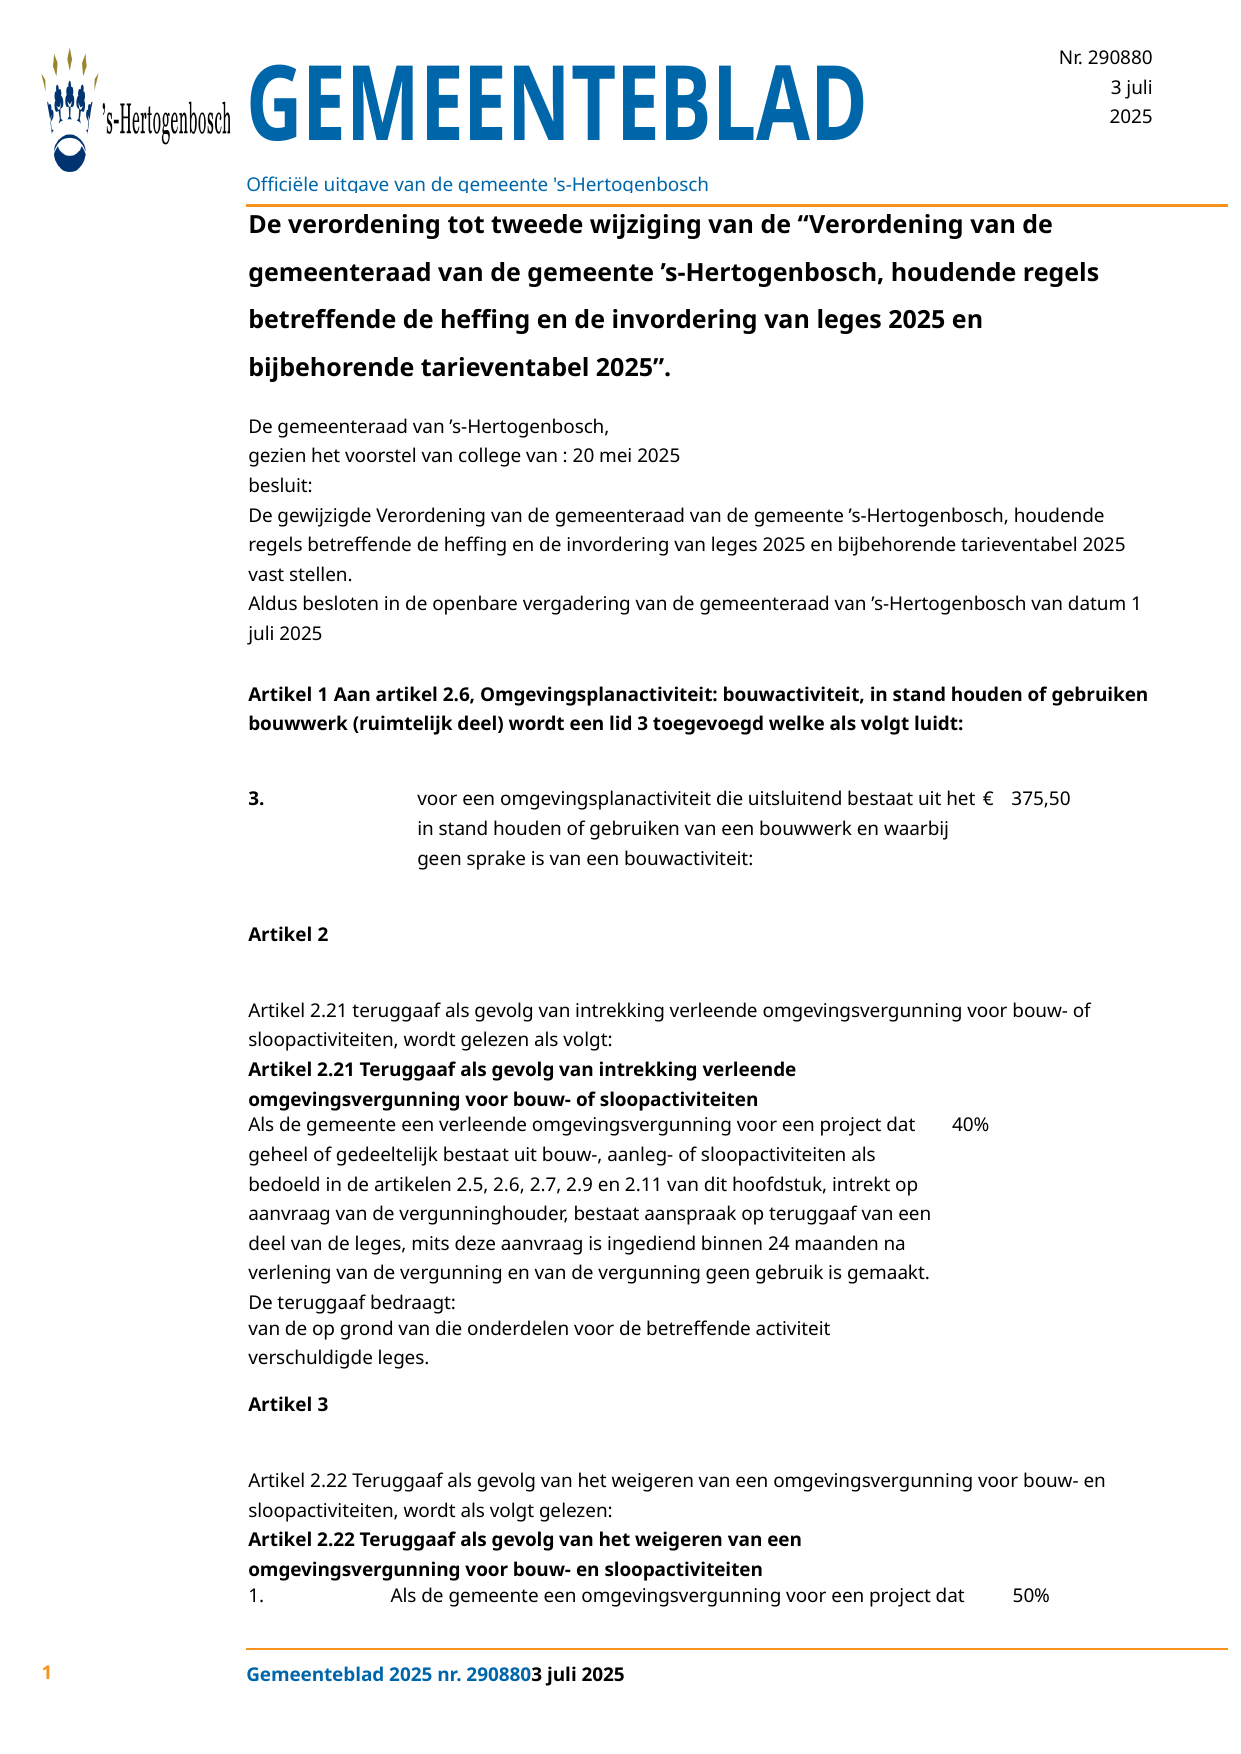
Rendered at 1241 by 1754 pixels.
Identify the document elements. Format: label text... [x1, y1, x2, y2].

table_header 3. [248, 786, 417, 871]
table_cell [952, 1315, 1152, 1370]
table_cell 50% [1009, 1582, 1152, 1607]
table_cell 1. [248, 1582, 390, 1607]
picture [41, 47, 231, 172]
text besluit: [248, 472, 1152, 498]
text Aldus besloten in de openbare vergadering van de gemeenteraad van ’s-Hertogenbosch van datum 1 juli 2025 [248, 591, 1152, 646]
text Artikel 1 Aan artikel 2.6, Omgevingsplanactiviteit: bouwactiviteit, in stand houden of gebruiken bouwwerk (ruimtelijk deel) wordt een lid 3 toegevoegd welke als volgt luidt: [248, 679, 1152, 736]
table_header [952, 1056, 1152, 1112]
table_cell Als de gemeente een verleende omgevingsvergunning voor een project dat geheel of gedeeltelijk bestaat uit bouw-, aanleg- of sloopactiviteiten als bedoeld in de artikelen 2.5, 2.6, 2.7, 2.9 en 2.11 van dit hoofdstuk, intrekt op aanvraag van de vergunninghouder, bestaat aanspraak op teruggaaf van een deel van de leges, mits deze aanvraag is ingediend binnen 24 maanden na verlening van de vergunning en van de vergunning geen gebruik is gemaakt. De teruggaaf bedraagt: [248, 1112, 952, 1315]
text Artikel 2 [248, 919, 1152, 948]
table_cell van de op grond van die onderdelen voor de betreffende activiteit verschuldigde leges. [248, 1315, 952, 1370]
table_cell 40% [952, 1112, 1152, 1315]
text Artikel 3 [248, 1389, 1152, 1418]
table_header [1009, 1526, 1152, 1582]
text De verordening tot tweede wijziging van de “Verordening van de gemeenteraad van de gemeente ’s-Hertogenbosch, houdende regels betreffende de heffing en de invordering van leges 2025 en bijbehorende tarieventabel 2025”. [248, 207, 1152, 384]
text gezien het voorstel van college van : 20 mei 2025 [248, 443, 1152, 468]
text Artikel 2.22 Teruggaaf als gevolg van het weigeren van een omgevingsvergunning voor bouw- en sloopactiviteiten, wordt als volgt gelezen: [248, 1467, 1152, 1522]
table_cell Als de gemeente een omgevingsvergunning voor een project dat [390, 1582, 1009, 1607]
text Artikel 2.21 teruggaaf als gevolg van intrekking verleende omgevingsvergunning voor bouw- of sloopactiviteiten, wordt gelezen als volgt: [248, 997, 1152, 1052]
table_header Artikel 2.22 Teruggaaf als gevolg van het weigeren van een omgevingsvergunning voor bouw- en sloopactiviteiten [248, 1526, 1009, 1582]
table_header Artikel 2.21 Teruggaaf als gevolg van intrekking verleende omgevingsvergunning voor bouw- of sloopactiviteiten [248, 1056, 952, 1112]
table_header voor een omgevingsplanactiviteit die uitsluitend bestaat uit het in stand houden of gebruiken van een bouwwerk en waarbij geen sprake is van een bouwactiviteit: [417, 786, 983, 871]
table_header € 375,50 [983, 786, 1152, 871]
text De gemeenteraad van ’s-Hertogenbosch, [248, 413, 1152, 439]
text De gewijzigde Verordening van de gemeenteraad van de gemeente ’s-Hertogenbosch, houdende regels betreffende de heffing en de invordering van leges 2025 en bijbehorende tarieventabel 2025 vast stellen. [248, 502, 1152, 587]
